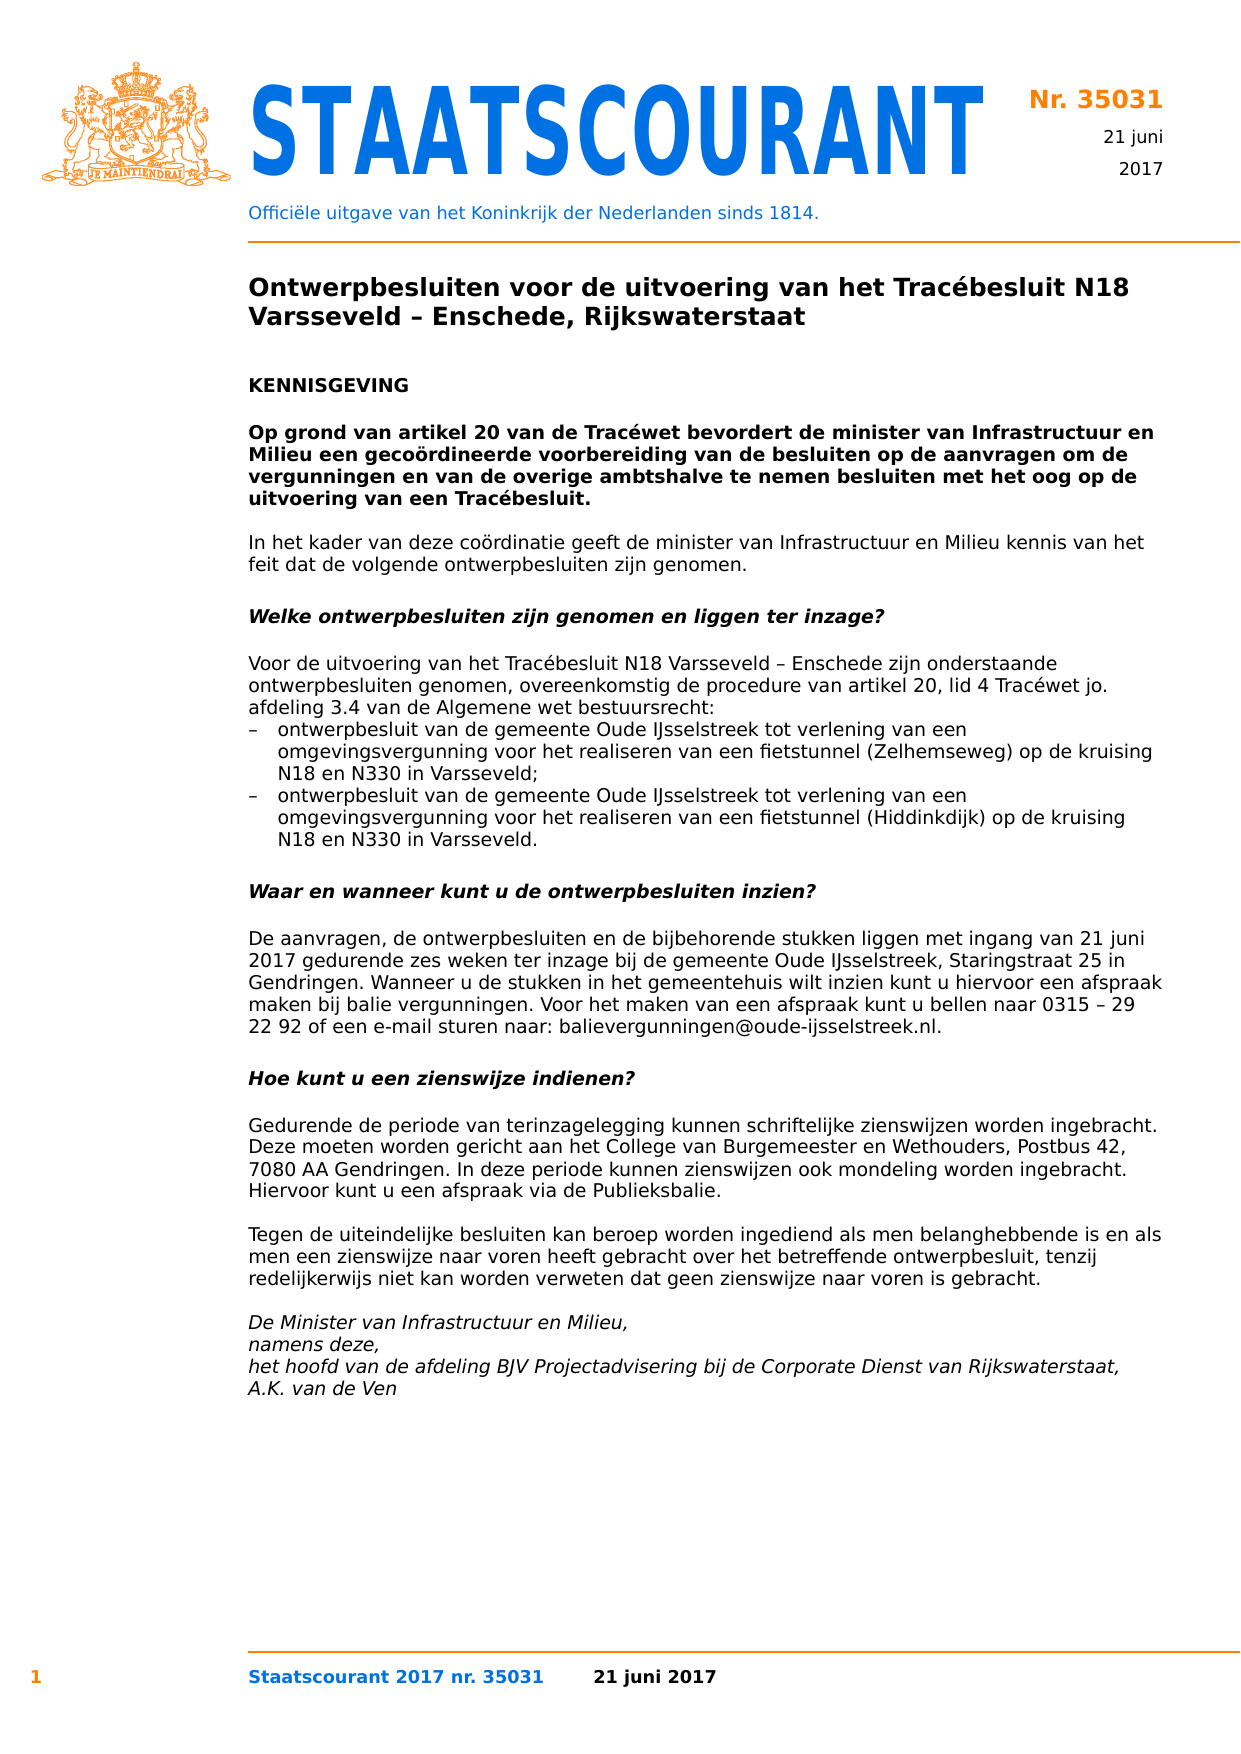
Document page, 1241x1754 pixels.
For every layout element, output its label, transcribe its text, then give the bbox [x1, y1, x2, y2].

subtitle Welke ontwerpbesluiten zijn genomen en liggen ter inzage? [248, 606, 1163, 628]
text – ontwerpbesluit van de gemeente Oude IJsselstreek tot verlening van een omgevingsvergunning voor het realiseren van een fietstunnel (Hiddinkdijk) op de kruising N18 en N330 in Varsseveld. [248, 785, 1163, 851]
subtitle Waar en wanneer kunt u de ontwerpbesluiten inzien? [248, 881, 1163, 903]
text In het kader van deze coördinatie geeft de minister van Infrastructuur en Milieu kennis van het feit dat de volgende ontwerpbesluiten zijn genomen. [248, 532, 1163, 576]
text Op grond van artikel 20 van de Tracéwet bevordert de minister van Infrastructuur en Milieu een gecoördineerde voorbereiding van de besluiten op de aanvragen om de vergunningen en van de overige ambtshalve te nemen besluiten met het oog op de uitvoering van een Tracébesluit. [248, 422, 1163, 510]
table_header [25, 62, 248, 241]
text – ontwerpbesluit van de gemeente Oude IJsselstreek tot verlening van een omgevingsvergunning voor het realiseren van een fietstunnel (Zelhemseweg) op de kruising N18 en N330 in Varsseveld; [248, 719, 1163, 785]
table_header Nr. 35031 [998, 62, 1240, 121]
subtitle Ontwerpbesluiten voor de uitvoering van het Tracébesluit N18 Varsseveld – Enschede, Rijkswaterstaat [248, 273, 1163, 331]
table_header STAATSCOURANT [248, 62, 998, 203]
subtitle Hoe kunt u een zienswijze indienen? [248, 1067, 1163, 1089]
table_cell 21 juni [998, 121, 1240, 153]
table_cell 2017 [998, 153, 1240, 203]
picture [41, 62, 231, 186]
subtitle KENNISGEVING [248, 375, 1163, 397]
text De Minister van Infrastructuur en Milieu, namens deze, het hoofd van de afdeling BJV Projectadvisering bij de Corporate Dienst van Rijkswaterstaat, A.K. van de Ven [248, 1312, 1163, 1400]
text Gedurende de periode van terinzagelegging kunnen schriftelijke zienswijzen worden ingebracht. [248, 1114, 1163, 1136]
text Voor de uitvoering van het Tracébesluit N18 Varsseveld – Enschede zijn onderstaande ontwerpbesluiten genomen, overeenkomstig de procedure van artikel 20, lid 4 Tracéwet jo. afdeling 3.4 van de Algemene wet bestuursrecht: [248, 653, 1163, 719]
text Deze moeten worden gericht aan het College van Burgemeester en Wethouders, Postbus 42, 7080 AA Gendringen. In deze periode kunnen zienswijzen ook mondeling worden ingebracht. Hiervoor kunt u een afspraak via de Publieksbalie. [248, 1136, 1163, 1202]
text De aanvragen, de ontwerpbesluiten en de bijbehorende stukken liggen met ingang van 21 juni 2017 gedurende zes weken ter inzage bij de gemeente Oude IJsselstreek, Staringstraat 25 in Gendringen. Wanneer u de stukken in het gemeentehuis wilt inzien kunt u hiervoor een afspraak maken bij balie vergunningen. Voor het maken van een afspraak kunt u bellen naar 0315 – 29 22 92 of een e-mail sturen naar: balievergunningen@oude-ijsselstreek.nl. [248, 928, 1163, 1037]
table_cell Officiële uitgave van het Koninkrijk der Nederlanden sinds 1814. [248, 203, 1240, 241]
text Tegen de uiteindelijke besluiten kan beroep worden ingediend als men belanghebbende is en als men een zienswijze naar voren heeft gebracht over het betreffende ontwerpbesluit, tenzij redelijkerwijs niet kan worden verweten dat geen zienswijze naar voren is gebracht. [248, 1224, 1163, 1290]
